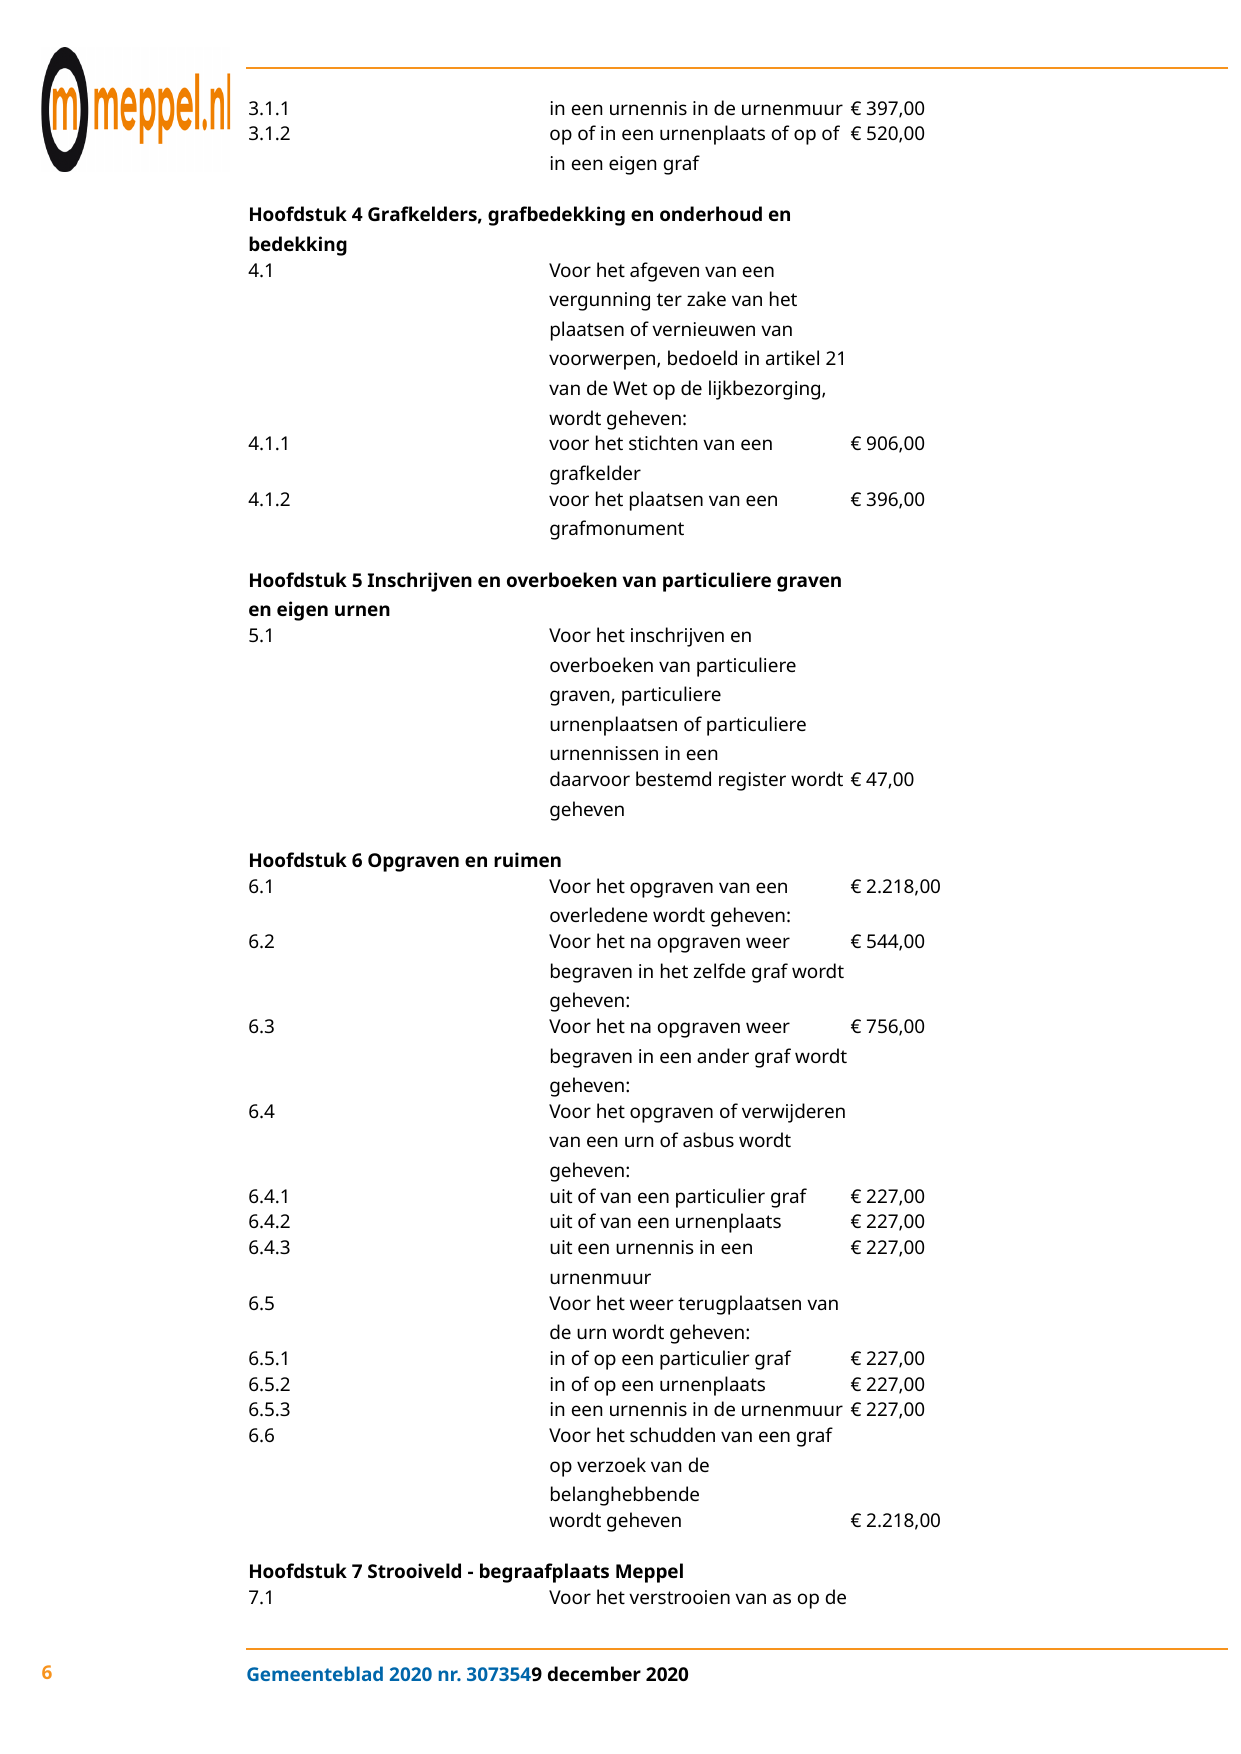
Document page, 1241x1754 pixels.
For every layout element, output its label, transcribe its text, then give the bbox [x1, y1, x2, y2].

table_cell [850, 847, 1152, 873]
table_cell Voor het opgraven of verwijderen van een urn of asbus wordt geheven: [549, 1098, 850, 1183]
table_cell [850, 1559, 1152, 1584]
table_cell Voor het afgeven van een vergunning ter zake van het plaatsen of vernieuwen van voorwerpen, bedoeld in artikel 21 van de Wet op de lijkbezorging, wordt geheven: [549, 257, 850, 431]
table_cell [549, 822, 850, 847]
table_cell [248, 822, 549, 847]
table_cell [248, 1507, 549, 1533]
table_cell Voor het na opgraven weer begraven in een ander graf wordt geheven: [549, 1013, 850, 1098]
table_cell 6.1 [248, 873, 549, 928]
table_cell € 397,00 [850, 95, 1152, 121]
table_cell Voor het inschrijven en overboeken van particuliere graven, particuliere urnenplaatsen of particuliere urnennissen in een [549, 622, 850, 766]
table_cell Hoofdstuk 5 Inschrijven en overboeken van particuliere graven en eigen urnen [248, 567, 850, 622]
table_cell 3.1.1 [248, 95, 549, 121]
table_cell € 47,00 [850, 766, 1152, 822]
table_cell 4.1.1 [248, 431, 549, 486]
table_cell € 227,00 [850, 1183, 1152, 1209]
table_cell daarvoor bestemd register wordt geheven [549, 766, 850, 822]
table_cell 6.5.1 [248, 1345, 549, 1371]
table_cell in een urnennis in de urnenmuur [549, 1397, 850, 1422]
table_cell op of in een urnenplaats of op of in een eigen graf [549, 121, 850, 176]
table_cell Voor het opgraven van een overledene wordt geheven: [549, 873, 850, 928]
table_cell Voor het weer terugplaatsen van de urn wordt geheven: [549, 1290, 850, 1345]
table_cell [850, 822, 1152, 847]
table_cell € 227,00 [850, 1397, 1152, 1422]
table_cell 6.4.3 [248, 1235, 549, 1290]
table_cell uit een urnennis in een urnenmuur [549, 1235, 850, 1290]
table_cell [248, 541, 549, 567]
table_cell € 2.218,00 [850, 1507, 1152, 1533]
table_cell wordt geheven [549, 1507, 850, 1533]
table_cell € 520,00 [850, 121, 1152, 176]
table_cell voor het plaatsen van een grafmonument [549, 486, 850, 541]
table_cell 6.4 [248, 1098, 549, 1183]
table_cell voor het stichten van een grafkelder [549, 431, 850, 486]
table_cell 6.4.1 [248, 1183, 549, 1209]
table_cell 7.1 [248, 1584, 549, 1610]
table_cell [850, 622, 1152, 766]
table_cell Voor het schudden van een graf op verzoek van de belanghebbende [549, 1422, 850, 1507]
table_cell 5.1 [248, 622, 549, 766]
table_cell [248, 766, 549, 822]
table_cell [850, 1422, 1152, 1507]
table_cell 4.1.2 [248, 486, 549, 541]
table_cell 3.1.2 [248, 121, 549, 176]
table_cell € 2.218,00 [850, 873, 1152, 928]
table_cell € 756,00 [850, 1013, 1152, 1098]
table_cell in een urnennis in de urnenmuur [549, 95, 850, 121]
table_cell Hoofdstuk 4 Grafkelders, grafbedekking en onderhoud en bedekking [248, 202, 850, 257]
table_cell 6.4.2 [248, 1209, 549, 1234]
table_cell Voor het verstrooien van as op de [549, 1584, 850, 1610]
table_cell [850, 257, 1152, 431]
table_cell Hoofdstuk 6 Opgraven en ruimen [248, 847, 850, 873]
table_cell 4.1 [248, 257, 549, 431]
table_cell in of op een particulier graf [549, 1345, 850, 1371]
table_cell uit of van een urnenplaats [549, 1209, 850, 1234]
table_cell [850, 1584, 1152, 1610]
table_cell € 396,00 [850, 486, 1152, 541]
table_cell uit of van een particulier graf [549, 1183, 850, 1209]
table_cell [850, 176, 1152, 202]
table_cell [850, 202, 1152, 257]
table_cell € 227,00 [850, 1371, 1152, 1397]
table_cell € 906,00 [850, 431, 1152, 486]
table_cell € 544,00 [850, 928, 1152, 1013]
table_cell Hoofdstuk 7 Strooiveld - begraafplaats Meppel [248, 1559, 850, 1584]
table_cell [850, 1098, 1152, 1183]
table_cell [850, 1290, 1152, 1345]
table_cell in of op een urnenplaats [549, 1371, 850, 1397]
table_cell 6.2 [248, 928, 549, 1013]
table_cell 6.6 [248, 1422, 549, 1507]
table_cell [549, 541, 850, 567]
table_cell 6.3 [248, 1013, 549, 1098]
table_cell € 227,00 [850, 1235, 1152, 1290]
table_cell 6.5 [248, 1290, 549, 1345]
table_cell [549, 176, 850, 202]
table_cell [850, 541, 1152, 567]
table_cell 6.5.3 [248, 1397, 549, 1422]
picture [41, 47, 231, 172]
table_cell [850, 1533, 1152, 1559]
table_cell [248, 176, 549, 202]
table_cell € 227,00 [850, 1209, 1152, 1234]
table_cell [549, 1533, 850, 1559]
table_cell [850, 567, 1152, 622]
table_cell [248, 1533, 549, 1559]
table_cell € 227,00 [850, 1345, 1152, 1371]
table_cell Voor het na opgraven weer begraven in het zelfde graf wordt geheven: [549, 928, 850, 1013]
table_cell 6.5.2 [248, 1371, 549, 1397]
